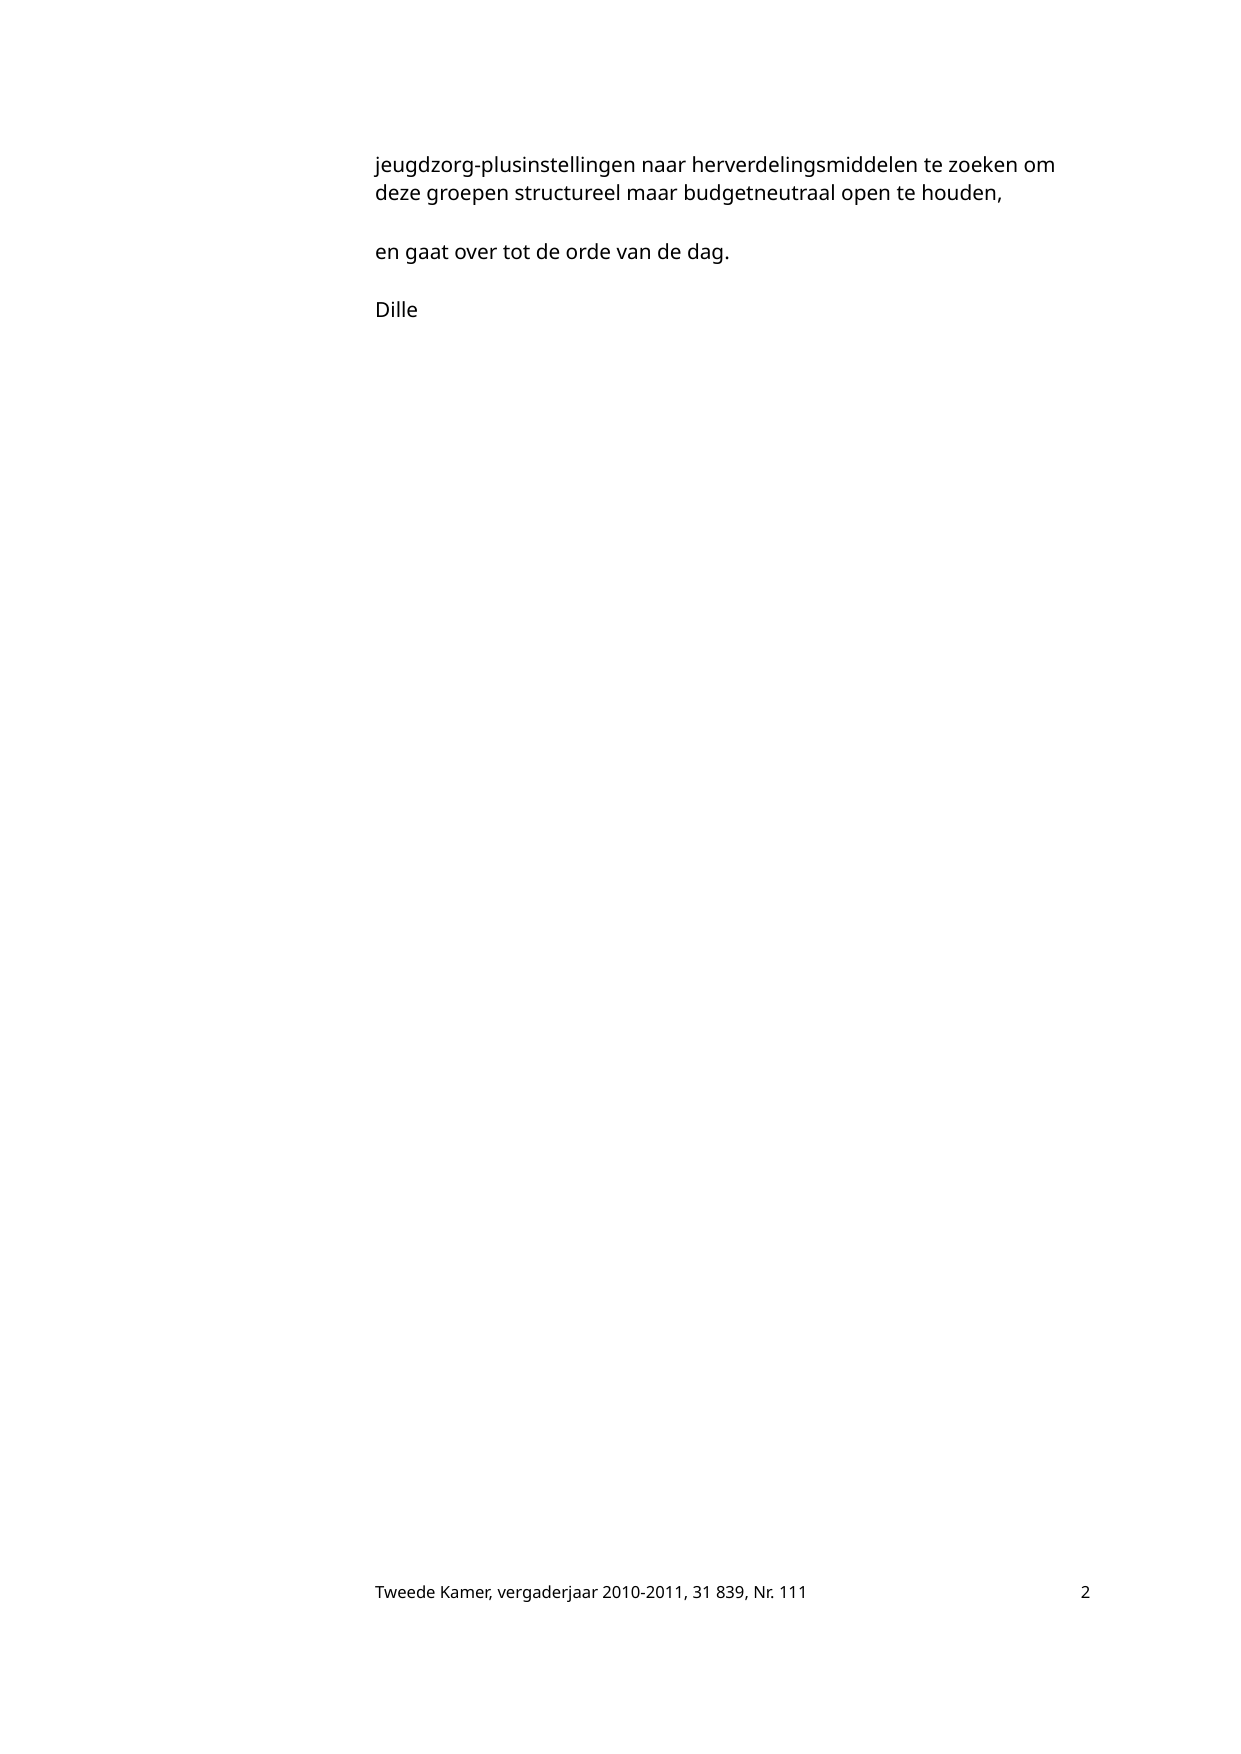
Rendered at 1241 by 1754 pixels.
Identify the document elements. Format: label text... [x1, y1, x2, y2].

text en gaat over tot de orde van de dag. [375, 237, 1090, 265]
text jeugdzorg-plusinstellingen naar herverdelingsmiddelen te zoeken om deze groepen structureel maar budgetneutraal open te houden, [375, 150, 1090, 207]
text Dille [375, 295, 1090, 324]
